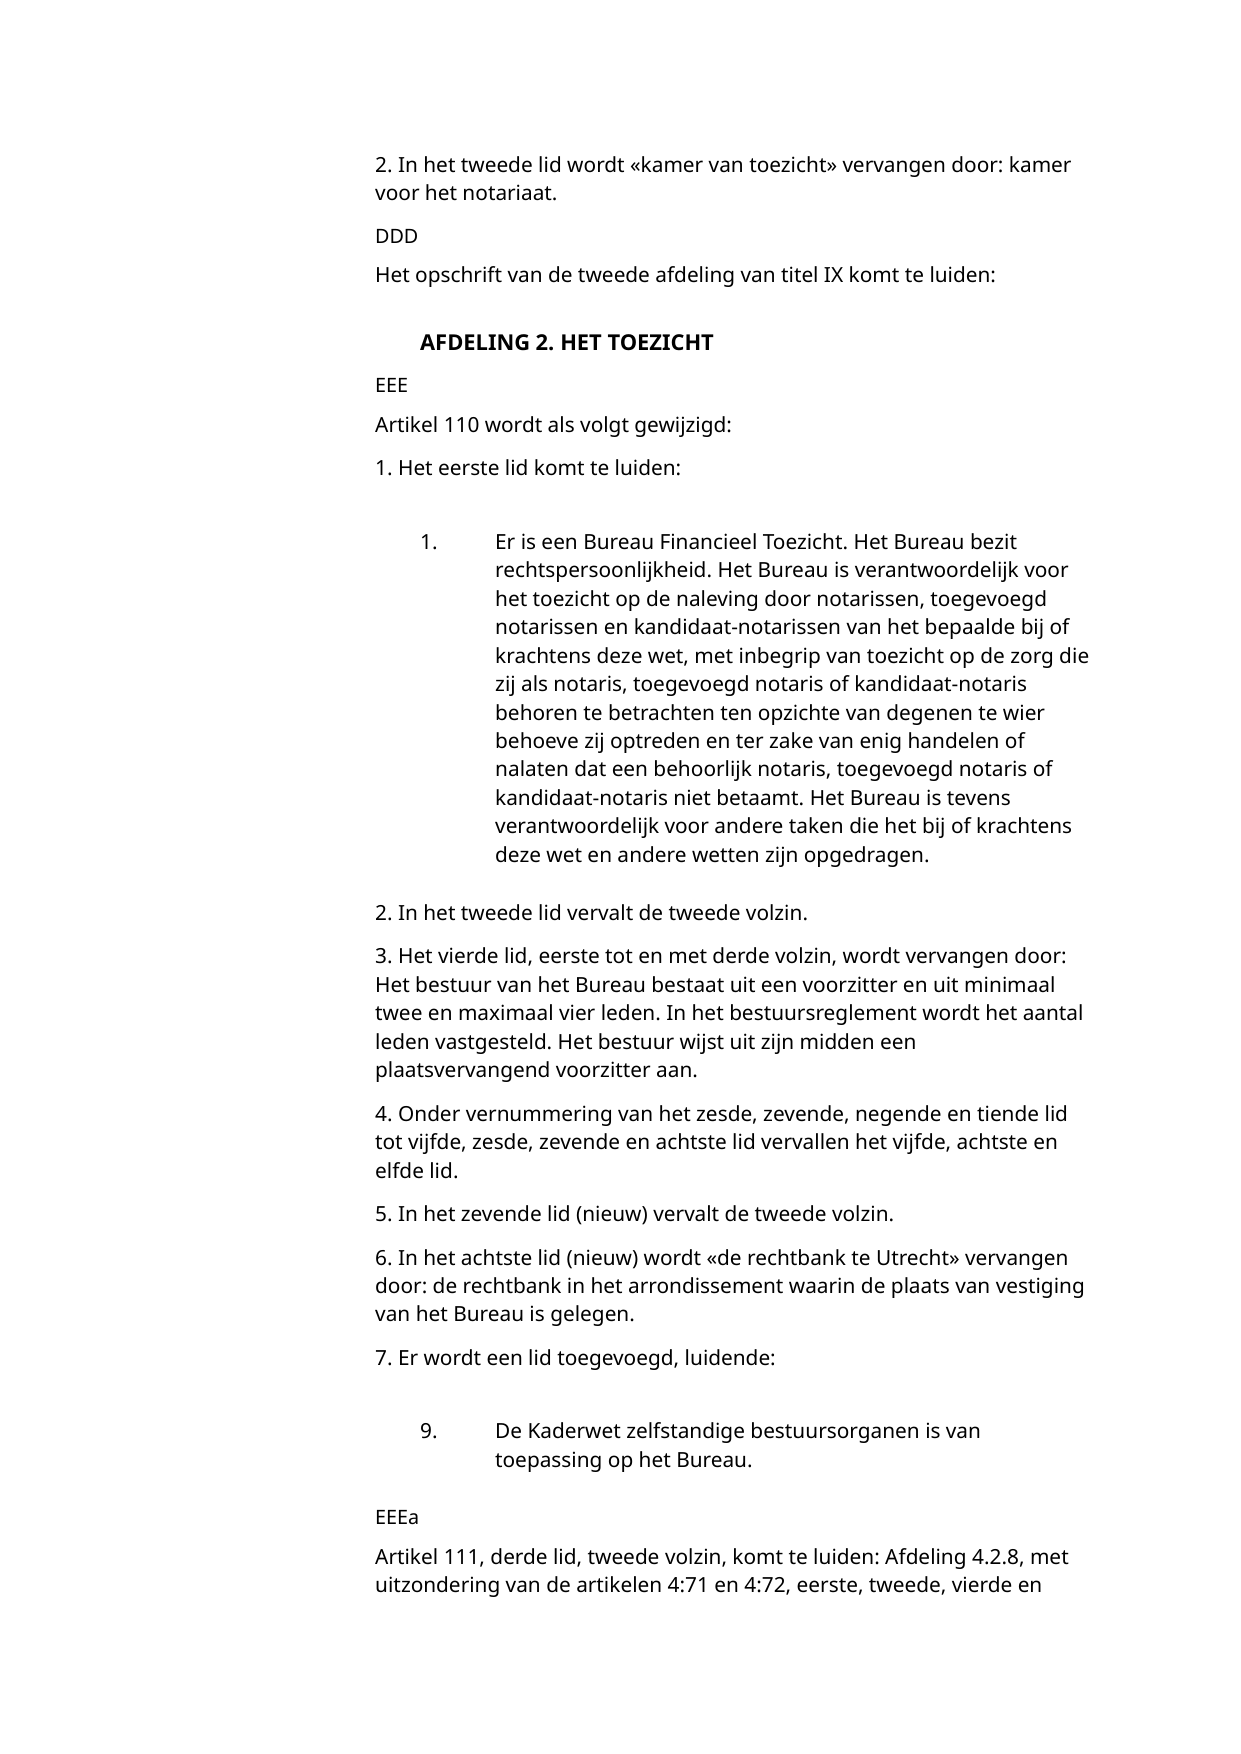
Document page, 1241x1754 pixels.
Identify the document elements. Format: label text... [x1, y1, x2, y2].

text DDD [375, 222, 1090, 249]
text 2. In het tweede lid vervalt de tweede volzin. [375, 898, 1090, 927]
text 6. In het achtste lid (nieuw) wordt «de rechtbank te Utrecht» vervangen door: de rechtbank in het arrondissement waarin de plaats van vestiging van het Bureau is gelegen. [375, 1243, 1090, 1328]
text Het opschrift van de tweede afdeling van titel IX komt te luiden: [375, 261, 1090, 289]
text 2. In het tweede lid wordt «kamer van toezicht» vervangen door: kamer voor het notariaat. [375, 150, 1090, 207]
list De Kaderwet zelfstandige bestuursorganen is van toepassing op het Bureau. [420, 1416, 1090, 1473]
text 7. Er wordt een lid toegevoegd, luidende: [375, 1343, 1090, 1371]
text 5. In het zevende lid (nieuw) vervalt de tweede volzin. [375, 1199, 1090, 1228]
text 4. Onder vernummering van het zesde, zevende, negende en tiende lid tot vijfde, zesde, zevende en achtste lid vervallen het vijfde, achtste en elfde lid. [375, 1099, 1090, 1184]
text Artikel 110 wordt als volgt gewijzigd: [375, 410, 1090, 438]
text Artikel 111, derde lid, tweede volzin, komt te luiden: Afdeling 4.2.8, met uitzondering van de artikelen 4:71 en 4:72, eerste, tweede, vierde en [375, 1542, 1090, 1599]
text EEEa [375, 1503, 1090, 1530]
text 1. Het eerste lid komt te luiden: [375, 453, 1090, 482]
text EEE [375, 371, 1090, 398]
subtitle AFDELING 2. HET TOEZICHT [420, 327, 1090, 356]
list Er is een Bureau Financieel Toezicht. Het Bureau bezit rechtspersoonlijkheid. Het Bureau is verantwoordelijk voor het toezicht op de naleving door notarissen, toegevoegd notarissen en kandidaat-notarissen van het bepaalde bij of krachtens deze wet, met inbegrip van toezicht op de zorg die zij als notaris, toegevoegd notaris of kandidaat-notaris behoren te betrachten ten opzichte van degenen te wier behoeve zij optreden en ter zake van enig handelen of nalaten dat een behoorlijk notaris, toegevoegd notaris of kandidaat-notaris niet betaamt. Het Bureau is tevens verantwoordelijk voor andere taken die het bij of krachtens deze wet en andere wetten zijn opgedragen. [420, 527, 1090, 868]
text 3. Het vierde lid, eerste tot en met derde volzin, wordt vervangen door: Het bestuur van het Bureau bestaat uit een voorzitter en uit minimaal twee en maximaal vier leden. In het bestuursreglement wordt het aantal leden vastgesteld. Het bestuur wijst uit zijn midden een plaatsvervangend voorzitter aan. [375, 942, 1090, 1084]
